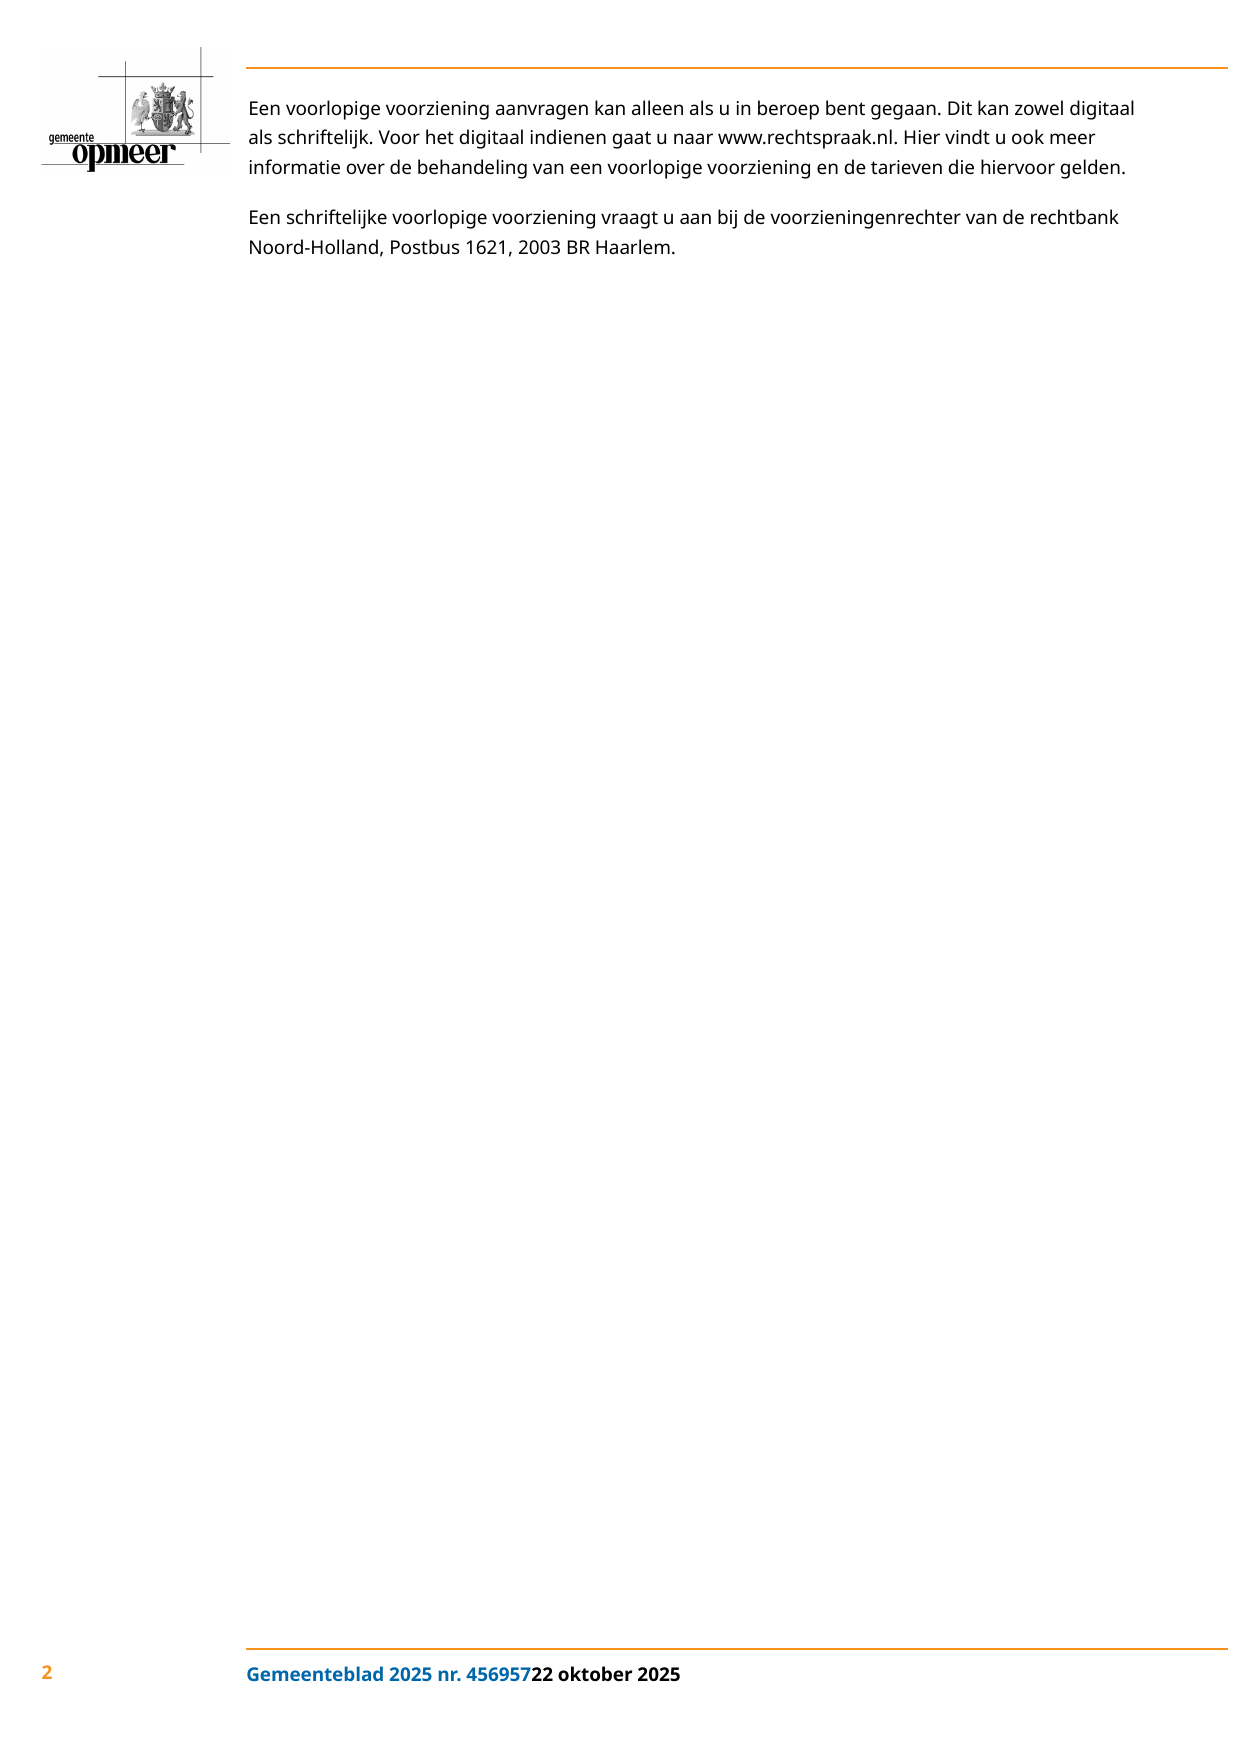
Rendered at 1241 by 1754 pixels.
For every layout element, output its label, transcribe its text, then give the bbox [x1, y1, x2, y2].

text Een schriftelijke voorlopige voorziening vraagt u aan bij de voorzieningenrechter van de rechtbank Noord-Holland, Postbus 1621, 2003 BR Haarlem. [248, 204, 1152, 260]
text Een voorlopige voorziening aanvragen kan alleen als u in beroep bent gegaan. Dit kan zowel digitaal als schriftelijk. Voor het digitaal indienen gaat u naar www.rechtspraak.nl. Hier vindt u ook meer informatie over de behandeling van een voorlopige voorziening en de tarieven die hiervoor gelden. [248, 95, 1152, 180]
picture [41, 47, 231, 172]
